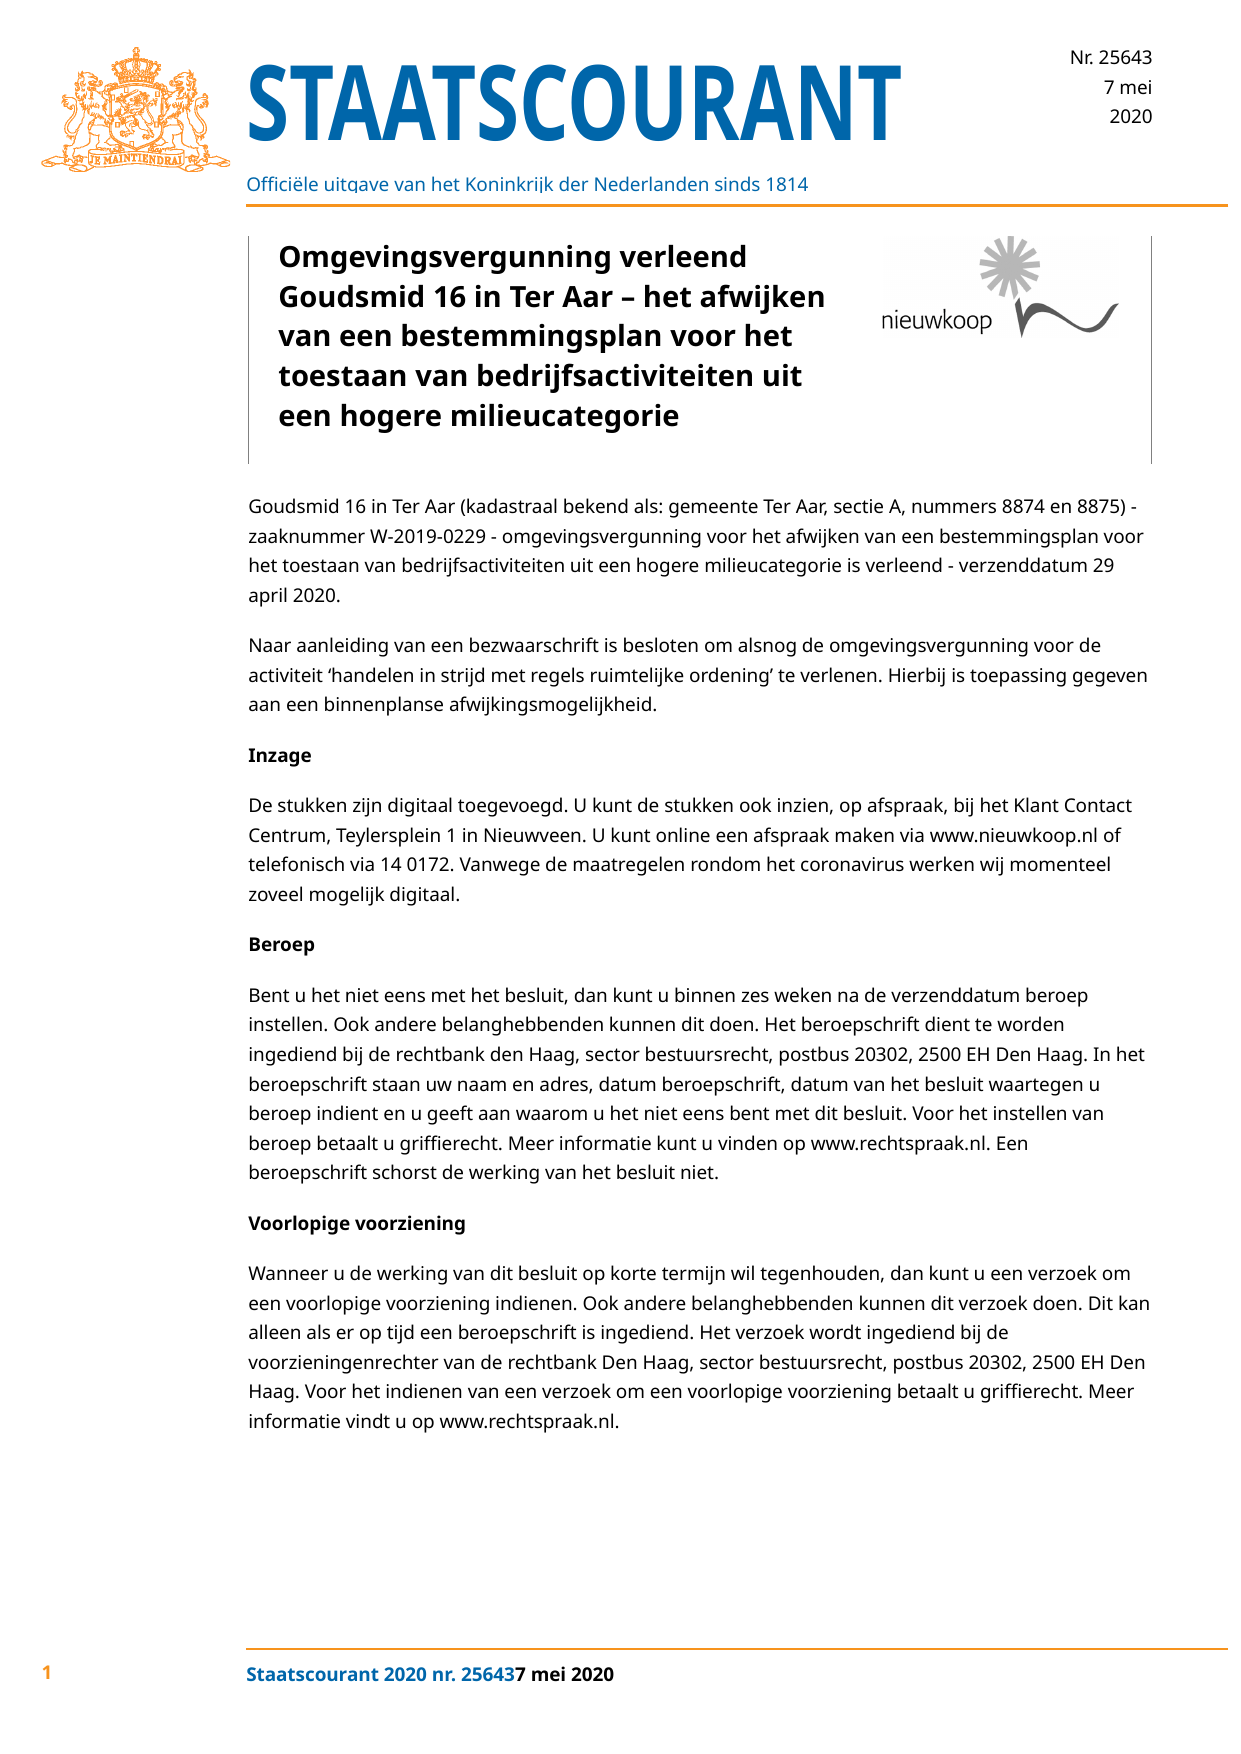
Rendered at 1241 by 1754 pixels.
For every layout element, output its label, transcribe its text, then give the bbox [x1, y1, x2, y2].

text Voorlopige voorziening [248, 1210, 1152, 1236]
text Beroep [248, 932, 1152, 957]
text Goudsmid 16 in Ter Aar (kadastraal bekend als: gemeente Ter Aar, sectie A, nummers 8874 en 8875) - zaaknummer W-2019-0229 - omgevingsvergunning voor het afwijken van een bestemmingsplan voor het toestaan van bedrijfsactiviteiten uit een hogere milieucategorie is verleend - verzenddatum 29 april 2020. [248, 493, 1152, 608]
text De stukken zijn digitaal toegevoegd. U kunt de stukken ook inzien, op afspraak, bij het Klant Contact Centrum, Teylersplein 1 in Nieuwveen. U kunt online een afspraak maken via www.nieuwkoop.nl of telefonisch via 14 0172. Vanwege de maatregelen rondom het coronavirus werken wij momenteel zoveel mogelijk digitaal. [248, 792, 1152, 907]
picture [41, 47, 231, 172]
table_header [850, 236, 1151, 464]
text Wanneer u de werking van dit besluit op korte termijn wil tegenhouden, dan kunt u een verzoek om een voorlopige voorziening indienen. Ook andere belanghebbenden kunnen dit verzoek doen. Dit kan alleen als er op tijd een beroepschrift is ingediend. Het verzoek wordt ingediend bij de voorzieningenrechter van de rechtbank Den Haag, sector bestuursrecht, postbus 20302, 2500 EH Den Haag. Voor het indienen van een verzoek om een voorlopige voorziening betaalt u griffierecht. Meer informatie vindt u op www.rechtspraak.nl. [248, 1260, 1152, 1434]
table_header Omgevingsvergunning verleend Goudsmid 16 in Ter Aar – het afwijken van een bestemmingsplan voor het toestaan van bedrijfsactiviteiten uit een hogere milieucategorie [249, 236, 850, 464]
text Naar aanleiding van een bezwaarschrift is besloten om alsnog de omgevingsvergunning voor de activiteit ‘handelen in strijd met regels ruimtelijke ordening’ te verlenen. Hierbij is toepassing gegeven aan een binnenplanse afwijkingsmogelijkheid. [248, 632, 1152, 717]
picture [882, 236, 1119, 338]
text Bent u het niet eens met het besluit, dan kunt u binnen zes weken na de verzenddatum beroep instellen. Ook andere belanghebbenden kunnen dit doen. Het beroepschrift dient te worden ingediend bij de rechtbank den Haag, sector bestuursrecht, postbus 20302, 2500 EH Den Haag. In het beroepschrift staan uw naam en adres, datum beroepschrift, datum van het besluit waartegen u beroep indient en u geeft aan waarom u het niet eens bent met dit besluit. Voor het instellen van beroep betaalt u griffierecht. Meer informatie kunt u vinden op www.rechtspraak.nl. Een beroepschrift schorst de werking van het besluit niet. [248, 982, 1152, 1185]
text Inzage [248, 742, 1152, 768]
